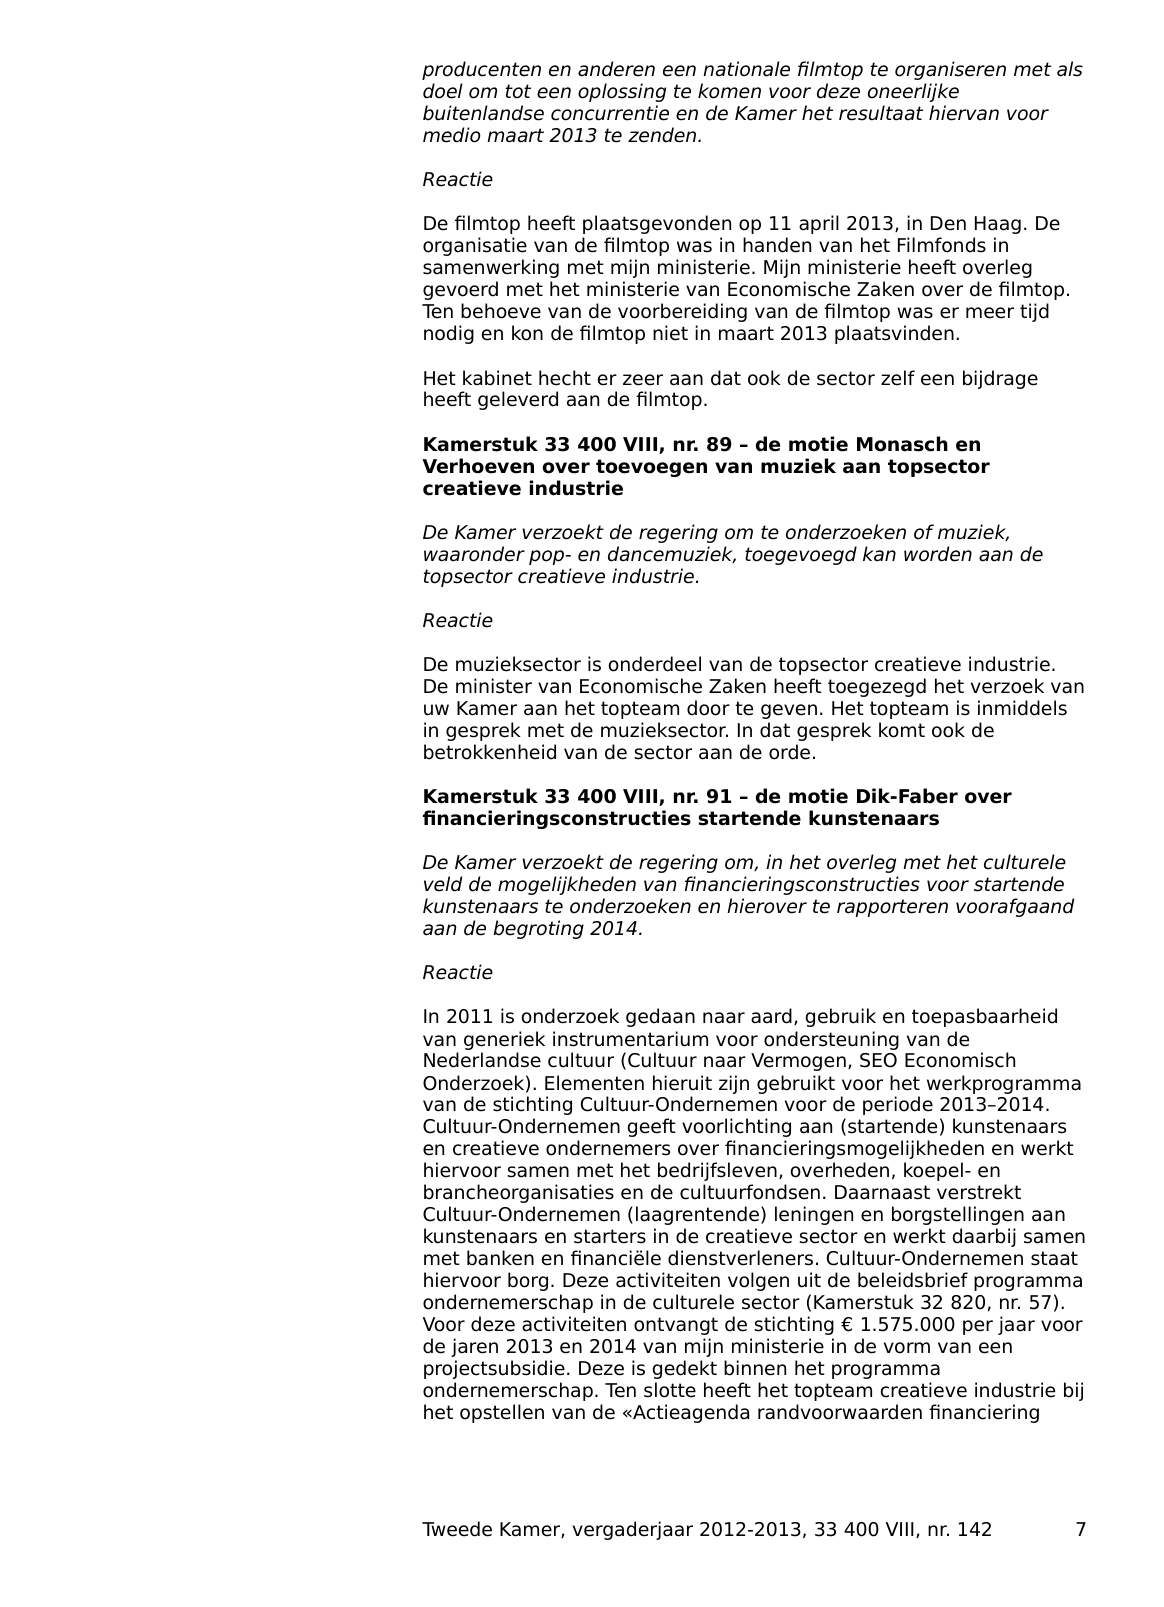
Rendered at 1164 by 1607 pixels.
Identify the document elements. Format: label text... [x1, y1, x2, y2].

subtitle Reactie [422, 169, 1087, 191]
text producenten en anderen een nationale filmtop te organiseren met als doel om tot een oplossing te komen voor deze oneerlijke buitenlandse concurrentie en de Kamer het resultaat hiervan voor medio maart 2013 te zenden. [422, 59, 1087, 147]
text In 2011 is onderzoek gedaan naar aard, gebruik en toepasbaarheid van generiek instrumentarium voor ondersteuning van de Nederlandse cultuur (Cultuur naar Vermogen, SEO Economisch Onderzoek). Elementen hieruit zijn gebruikt voor het werkprogramma van de stichting Cultuur-Ondernemen voor de periode 2013–2014. Cultuur-Ondernemen geeft voorlichting aan (startende) kunstenaars en creatieve ondernemers over financieringsmogelijkheden en werkt hiervoor samen met het bedrijfsleven, overheden, koepel- en brancheorganisaties en de cultuurfondsen. Daarnaast verstrekt Cultuur-Ondernemen (laagrentende) leningen en borgstellingen aan kunstenaars en starters in de creatieve sector en werkt daarbij samen met banken en financiële dienstverleners. Cultuur-Ondernemen staat hiervoor borg. Deze activiteiten volgen uit de beleidsbrief programma ondernemerschap in de culturele sector (Kamerstuk 32 820, nr. 57). Voor deze activiteiten ontvangt de stichting € 1.575.000 per jaar voor de jaren 2013 en 2014 van mijn ministerie in de vorm van een projectsubsidie. Deze is gedekt binnen het programma ondernemerschap. Ten slotte heeft het topteam creatieve industrie bij het opstellen van de «Actieagenda randvoorwaarden financiering [422, 1006, 1087, 1424]
subtitle Reactie [422, 962, 1087, 984]
text De Kamer verzoekt de regering om te onderzoeken of muziek, waaronder pop- en dancemuziek, toegevoegd kan worden aan de topsector creatieve industrie. [422, 522, 1087, 588]
text De muzieksector is onderdeel van de topsector creatieve industrie. De minister van Economische Zaken heeft toegezegd het verzoek van uw Kamer aan het topteam door te geven. Het topteam is inmiddels in gesprek met de muzieksector. In dat gesprek komt ook de betrokkenheid van de sector aan de orde. [422, 654, 1087, 764]
text Het kabinet hecht er zeer aan dat ook de sector zelf een bijdrage heeft geleverd aan de filmtop. [422, 367, 1087, 411]
text De filmtop heeft plaatsgevonden op 11 april 2013, in Den Haag. De organisatie van de filmtop was in handen van het Filmfonds in samenwerking met mijn ministerie. Mijn ministerie heeft overleg gevoerd met het ministerie van Economische Zaken over de filmtop. Ten behoeve van de voorbereiding van de filmtop was er meer tijd nodig en kon de filmtop niet in maart 2013 plaatsvinden. [422, 213, 1087, 345]
subtitle Reactie [422, 610, 1087, 632]
text De Kamer verzoekt de regering om, in het overleg met het culturele veld de mogelijkheden van financieringsconstructies voor startende kunstenaars te onderzoeken en hierover te rapporteren voorafgaand aan de begroting 2014. [422, 852, 1087, 940]
subtitle Kamerstuk 33 400 VIII, nr. 89 – de motie Monasch en Verhoeven over toevoegen van muziek aan topsector creatieve industrie [422, 433, 1087, 499]
subtitle Kamerstuk 33 400 VIII, nr. 91 – de motie Dik-Faber over financieringsconstructies startende kunstenaars [422, 786, 1087, 830]
